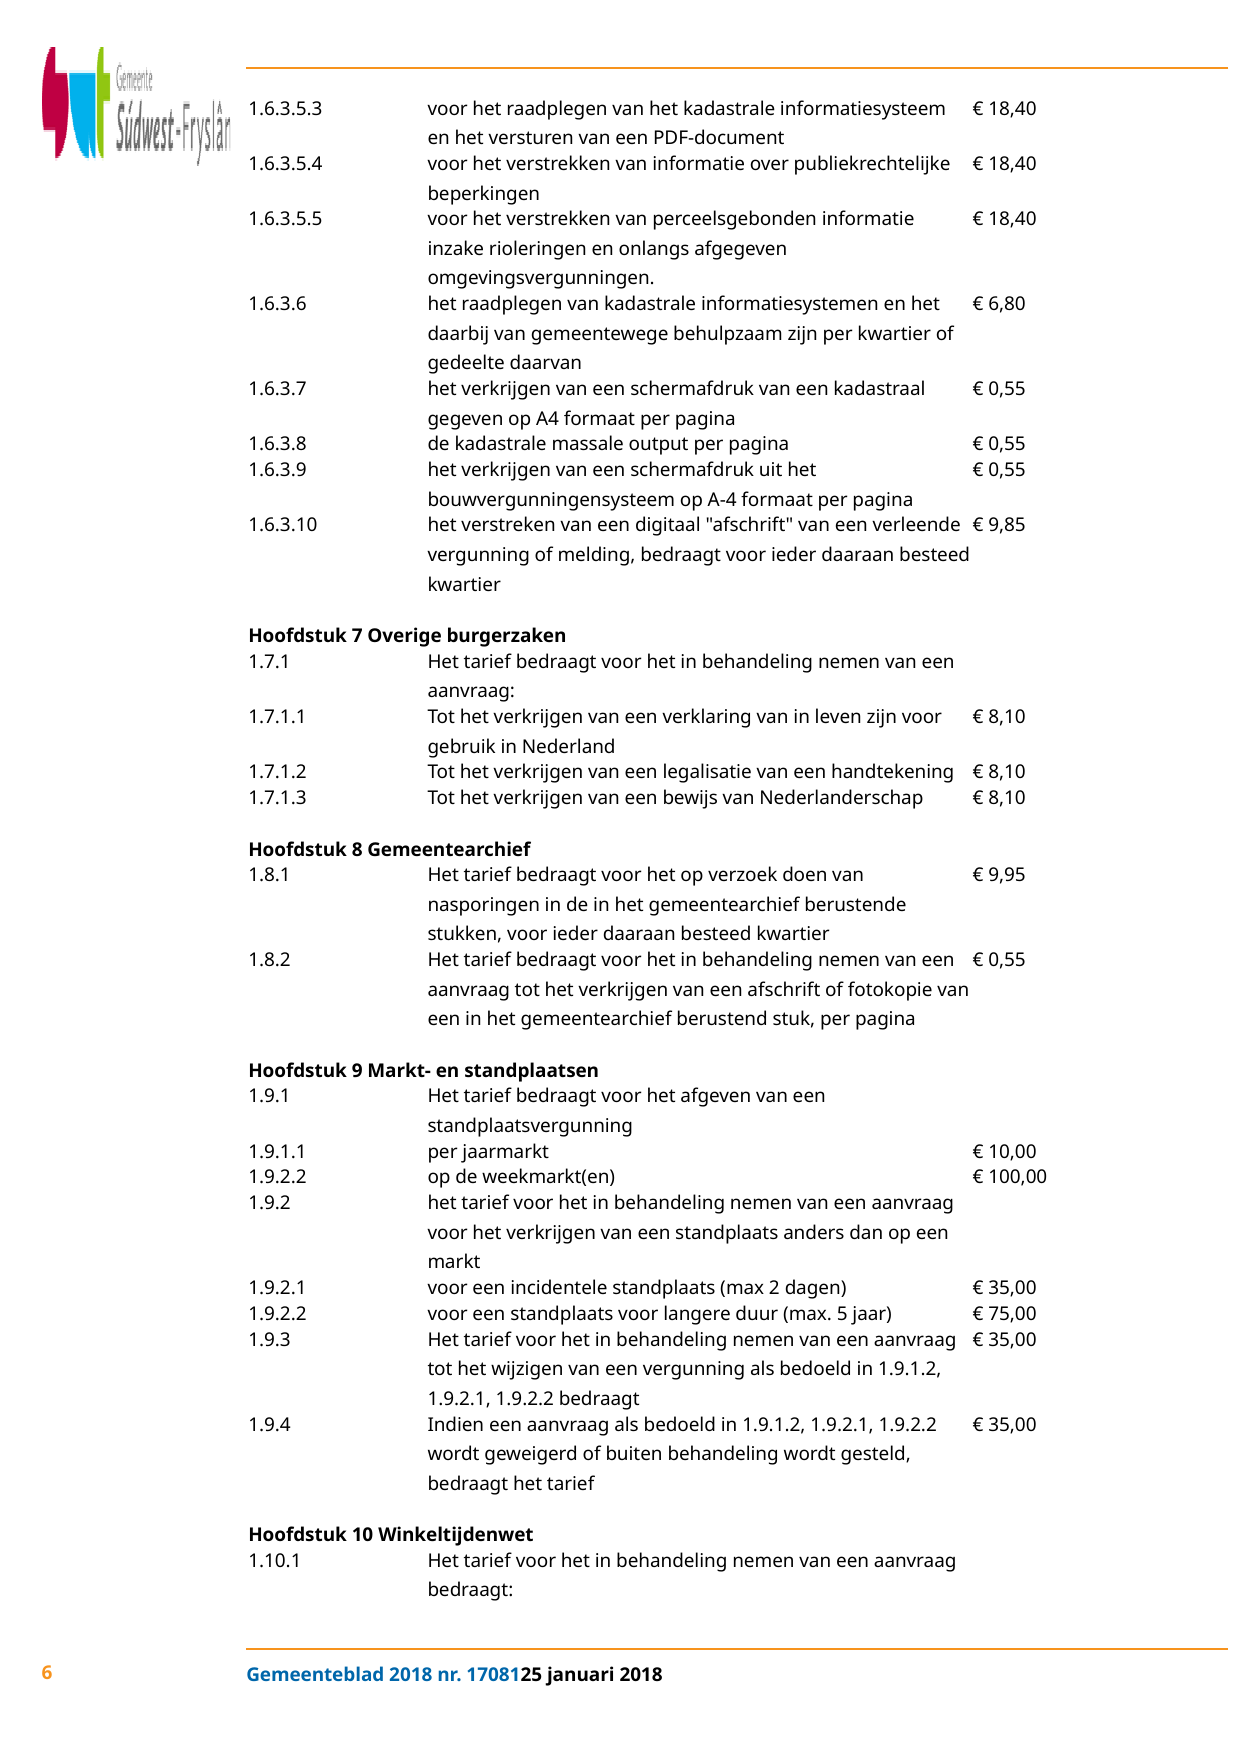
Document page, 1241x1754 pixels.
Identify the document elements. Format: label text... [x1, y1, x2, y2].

table_cell 1.8.2 [248, 946, 427, 1031]
table_cell 1.6.3.10 [248, 512, 427, 596]
table_cell [248, 1031, 427, 1057]
table_cell voor het verstrekken van perceelsgebonden informatie inzake rioleringen en onlangs afgegeven omgevingsvergunningen. [427, 205, 972, 290]
table_cell Het tarief bedraagt voor het in behandeling nemen van een aanvraag tot het verkrijgen van een afschrift of fotokopie van een in het gemeentearchief berustend stuk, per pagina [427, 946, 972, 1031]
table_cell Tot het verkrijgen van een bewijs van Nederlanderschap [427, 784, 972, 810]
table_cell 1.6.3.8 [248, 431, 427, 456]
table_cell het verkrijgen van een schermafdruk van een kadastraal gegeven op A4 formaat per pagina [427, 375, 972, 431]
table_cell [973, 1547, 1152, 1602]
table_cell 1.9.2 [248, 1190, 427, 1274]
table_cell voor een standplaats voor langere duur (max. 5 jaar) [427, 1300, 972, 1326]
table_cell Hoofdstuk 7 Overige burgerzaken [248, 622, 1152, 648]
table_cell [973, 1031, 1152, 1057]
table_cell Indien een aanvraag als bedoeld in 1.9.1.2, 1.9.2.1, 1.9.2.2 wordt geweigerd of buiten behandeling wordt gesteld, bedraagt het tarief [427, 1411, 972, 1496]
table_cell [973, 1496, 1152, 1521]
table_cell Hoofdstuk 9 Markt- en standplaatsen [248, 1057, 1152, 1083]
table_cell [427, 1496, 972, 1521]
table_cell € 0,55 [973, 946, 1152, 1031]
table_cell 1.6.3.5.4 [248, 150, 427, 205]
table_cell 1.7.1.3 [248, 784, 427, 810]
table_cell € 18,40 [973, 95, 1152, 150]
table_cell € 18,40 [973, 205, 1152, 290]
table_cell Hoofdstuk 10 Winkeltijdenwet [248, 1521, 1152, 1547]
table_cell [427, 596, 972, 622]
table_cell 1.7.1.2 [248, 759, 427, 784]
table_cell 1.9.4 [248, 1411, 427, 1496]
table_cell € 75,00 [973, 1300, 1152, 1326]
table_cell € 8,10 [973, 784, 1152, 810]
table_cell [248, 810, 427, 836]
table_cell € 10,00 [973, 1138, 1152, 1164]
table_cell Het tarief bedraagt voor het op verzoek doen van nasporingen in de in het gemeentearchief berustende stukken, voor ieder daaraan besteed kwartier [427, 861, 972, 946]
table_cell het raadplegen van kadastrale informatiesystemen en het daarbij van gemeentewege behulpzaam zijn per kwartier of gedeelte daarvan [427, 290, 972, 375]
table_cell [973, 648, 1152, 703]
table_cell 1.9.1 [248, 1083, 427, 1138]
table_cell € 9,95 [973, 861, 1152, 946]
table_cell € 9,85 [973, 512, 1152, 596]
table_cell per jaarmarkt [427, 1138, 972, 1164]
table_cell € 100,00 [973, 1164, 1152, 1189]
table_cell 1.6.3.7 [248, 375, 427, 431]
table_cell 1.6.3.6 [248, 290, 427, 375]
table_cell 1.9.1.1 [248, 1138, 427, 1164]
table_cell het verkrijgen van een schermafdruk uit het bouwvergunningensysteem op A-4 formaat per pagina [427, 456, 972, 512]
table_cell 1.10.1 [248, 1547, 427, 1602]
table_cell 1.8.1 [248, 861, 427, 946]
table_cell de kadastrale massale output per pagina [427, 431, 972, 456]
table_cell € 6,80 [973, 290, 1152, 375]
table_cell [973, 596, 1152, 622]
table_cell € 18,40 [973, 150, 1152, 205]
table_cell 1.9.2.2 [248, 1300, 427, 1326]
table_cell 1.7.1.1 [248, 703, 427, 758]
table_cell € 8,10 [973, 703, 1152, 758]
table_cell 1.9.3 [248, 1326, 427, 1411]
table_cell 1.9.2.2 [248, 1164, 427, 1189]
table_cell voor het raadplegen van het kadastrale informatiesysteem en het versturen van een PDF-document [427, 95, 972, 150]
table_cell [973, 1190, 1152, 1274]
table_cell € 0,55 [973, 375, 1152, 431]
table_cell [973, 810, 1152, 836]
table_cell € 35,00 [973, 1411, 1152, 1496]
table_cell Hoofdstuk 8 Gemeentearchief [248, 836, 1152, 861]
table_cell het tarief voor het in behandeling nemen van een aanvraag voor het verkrijgen van een standplaats anders dan op een markt [427, 1190, 972, 1274]
table_cell Tot het verkrijgen van een legalisatie van een handtekening [427, 759, 972, 784]
table_cell [248, 596, 427, 622]
table_cell 1.9.2.1 [248, 1274, 427, 1300]
table_cell [248, 1496, 427, 1521]
table_cell 1.7.1 [248, 648, 427, 703]
picture [41, 47, 231, 172]
table_cell [427, 810, 972, 836]
table_cell € 8,10 [973, 759, 1152, 784]
table_cell € 35,00 [973, 1274, 1152, 1300]
table_cell voor het verstrekken van informatie over publiekrechtelijke beperkingen [427, 150, 972, 205]
table_cell Het tarief bedraagt voor het in behandeling nemen van een aanvraag: [427, 648, 972, 703]
table_cell op de weekmarkt(en) [427, 1164, 972, 1189]
table_cell Het tarief voor het in behandeling nemen van een aanvraag tot het wijzigen van een vergunning als bedoeld in 1.9.1.2, 1.9.2.1, 1.9.2.2 bedraagt [427, 1326, 972, 1411]
table_cell [427, 1031, 972, 1057]
table_cell voor een incidentele standplaats (max 2 dagen) [427, 1274, 972, 1300]
table_cell € 0,55 [973, 431, 1152, 456]
table_cell Het tarief voor het in behandeling nemen van een aanvraag bedraagt: [427, 1547, 972, 1602]
table_cell Het tarief bedraagt voor het afgeven van een standplaatsvergunning [427, 1083, 972, 1138]
table_cell Tot het verkrijgen van een verklaring van in leven zijn voor gebruik in Nederland [427, 703, 972, 758]
table_cell [973, 1083, 1152, 1138]
table_cell 1.6.3.5.3 [248, 95, 427, 150]
table_cell € 0,55 [973, 456, 1152, 512]
table_cell 1.6.3.9 [248, 456, 427, 512]
table_cell het verstreken van een digitaal "afschrift" van een verleende vergunning of melding, bedraagt voor ieder daaraan besteed kwartier [427, 512, 972, 596]
table_cell € 35,00 [973, 1326, 1152, 1411]
table_cell 1.6.3.5.5 [248, 205, 427, 290]
